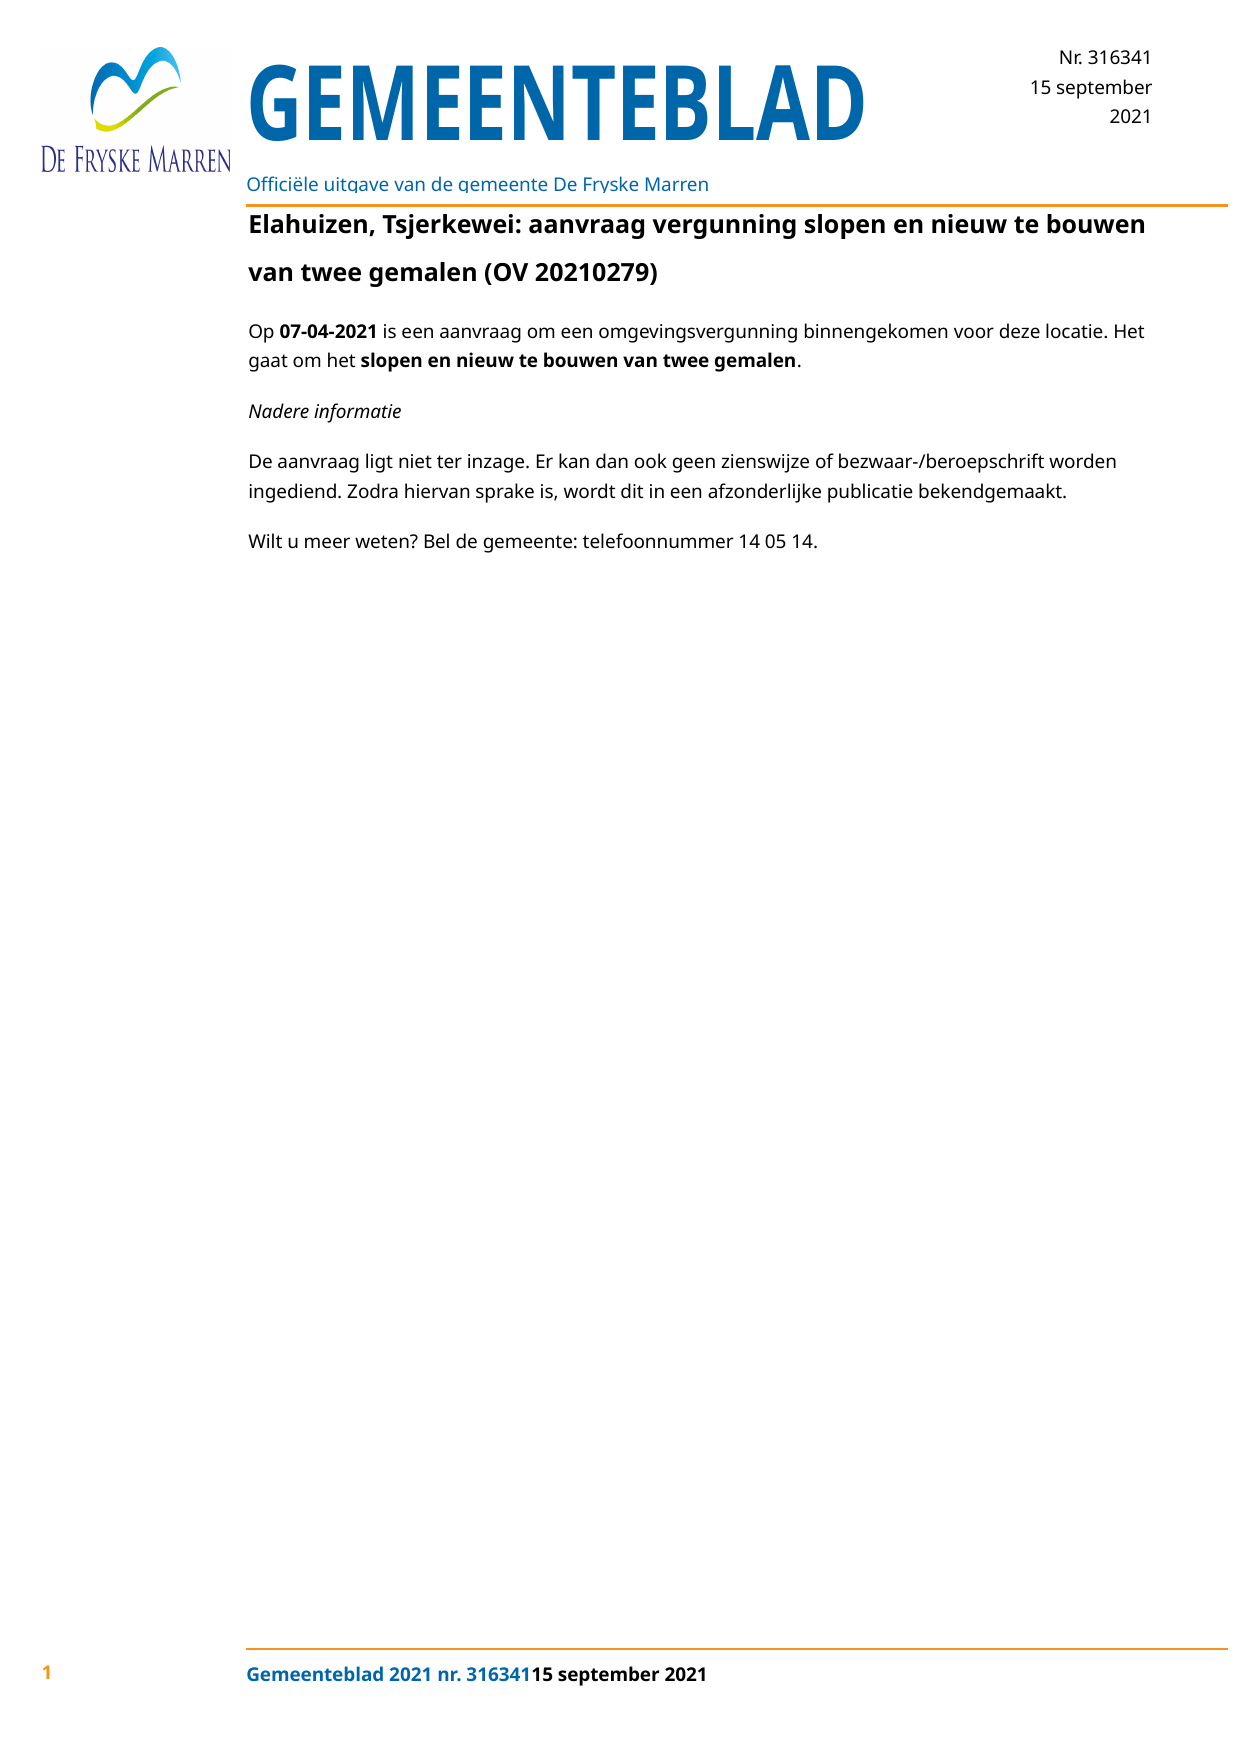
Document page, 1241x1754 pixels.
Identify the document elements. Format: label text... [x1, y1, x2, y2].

text Elahuizen, Tsjerkewei: aanvraag vergunning slopen en nieuw te bouwen van twee gemalen (OV 20210279) [248, 207, 1152, 288]
text Nadere informatie [248, 398, 1152, 424]
text De aanvraag ligt niet ter inzage. Er kan dan ook geen zienswijze of bezwaar-/beroepschrift worden ingediend. Zodra hiervan sprake is, wordt dit in een afzonderlijke publicatie bekendgemaakt. [248, 448, 1152, 504]
text Op 07-04-2021 is een aanvraag om een omgevingsvergunning binnengekomen voor deze locatie. Het gaat om het slopen en nieuw te bouwen van twee gemalen. [248, 318, 1152, 373]
text Wilt u meer weten? Bel de gemeente: telefoonnummer 14 05 14. [248, 528, 1152, 554]
picture [41, 47, 231, 172]
